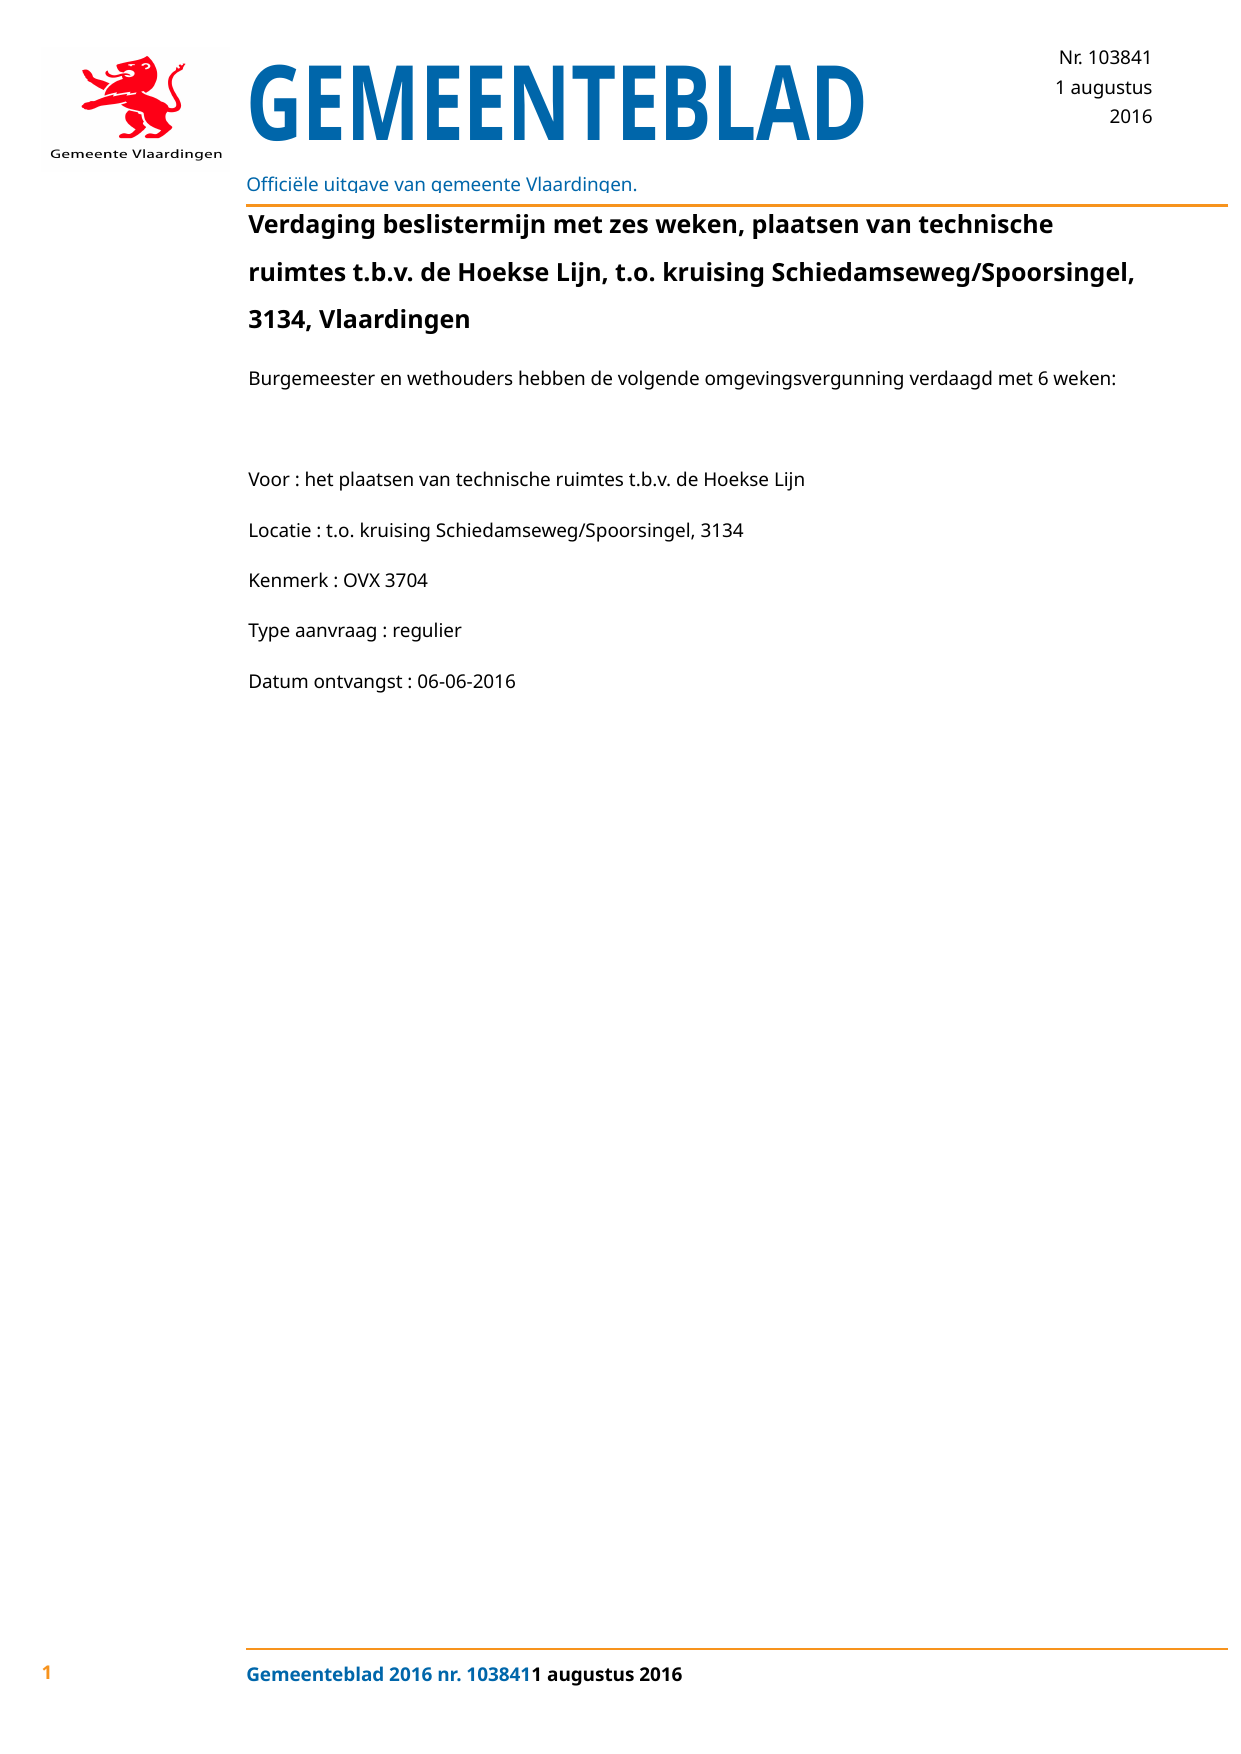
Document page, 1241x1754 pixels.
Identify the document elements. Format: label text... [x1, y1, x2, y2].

text Voor : het plaatsen van technische ruimtes t.b.v. de Hoekse Lijn [248, 466, 1152, 492]
text Verdaging beslistermijn met zes weken, plaatsen van technische ruimtes t.b.v. de Hoekse Lijn, t.o. kruising Schiedamseweg/Spoorsingel, 3134, Vlaardingen [248, 207, 1152, 336]
picture [41, 47, 231, 172]
text Locatie : t.o. kruising Schiedamseweg/Spoorsingel, 3134 [248, 517, 1152, 542]
text Datum ontvangst : 06-06-2016 [248, 668, 1152, 694]
text Kenmerk : OVX 3704 [248, 567, 1152, 593]
text Type aanvraag : regulier [248, 618, 1152, 643]
text Burgemeester en wethouders hebben de volgende omgevingsvergunning verdaagd met 6 weken: [248, 366, 1152, 391]
